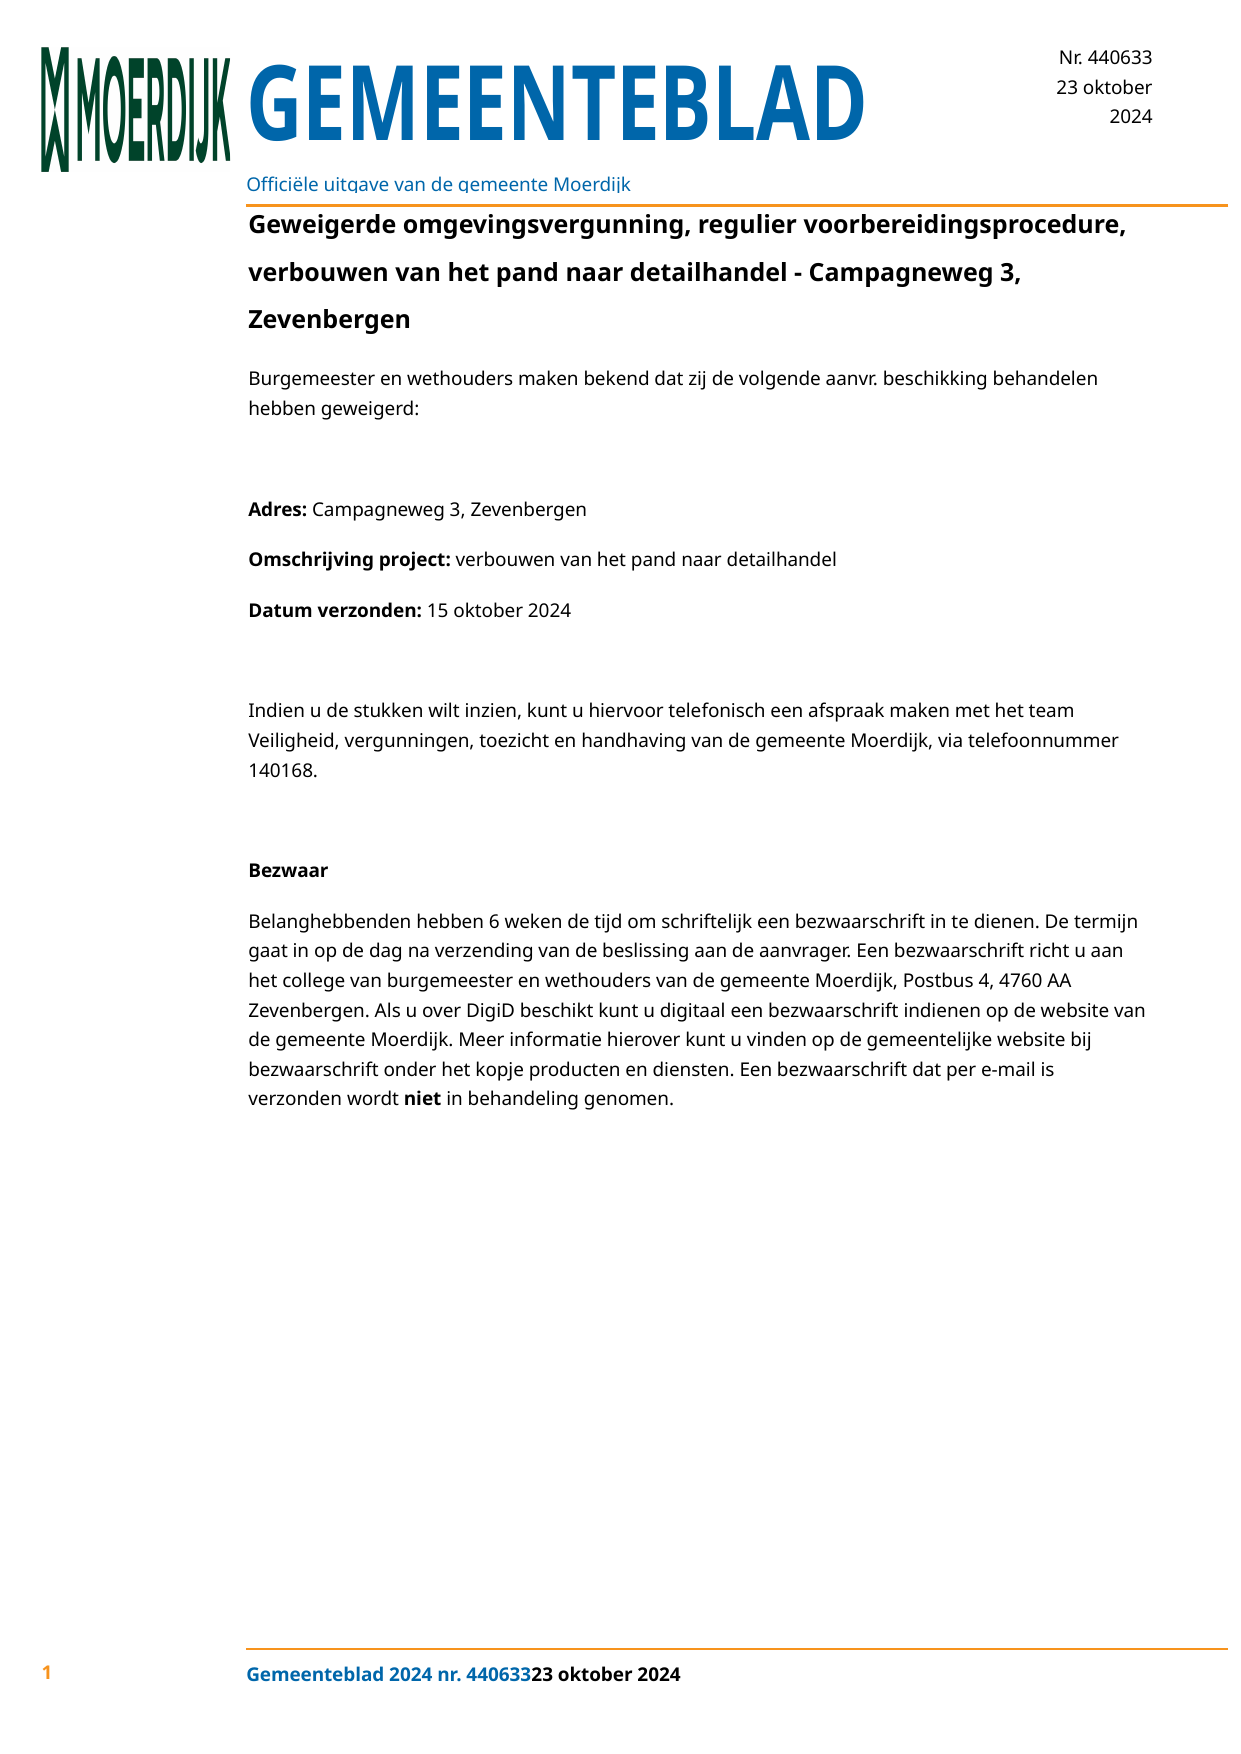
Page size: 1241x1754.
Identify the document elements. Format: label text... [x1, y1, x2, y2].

text Datum verzonden: 15 oktober 2024 [248, 597, 1152, 622]
text Adres: Campagneweg 3, Zevenbergen [248, 496, 1152, 522]
text Indien u de stukken wilt inzien, kunt u hiervoor telefonisch een afspraak maken met het team Veiligheid, vergunningen, toezicht en handhaving van de gemeente Moerdijk, via telefoonnummer 140168. [248, 698, 1152, 782]
text Omschrijving project: verbouwen van het pand naar detailhandel [248, 546, 1152, 572]
text Burgemeester en wethouders maken bekend dat zij de volgende aanvr. beschikking behandelen hebben geweigerd: [248, 366, 1152, 421]
text Belanghebbenden hebben 6 weken de tijd om schriftelijk een bezwaarschrift in te dienen. De termijn gaat in op de dag na verzending van de beslissing aan de aanvrager. Een bezwaarschrift richt u aan het college van burgemeester en wethouders van de gemeente Moerdijk, Postbus 4, 4760 AA Zevenbergen. Als u over DigiD beschikt kunt u digitaal een bezwaarschrift indienen op de website van de gemeente Moerdijk. Meer informatie hierover kunt u vinden op de gemeentelijke website bij bezwaarschrift onder het kopje producten en diensten. Een bezwaarschrift dat per e-mail is verzonden wordt niet in behandeling genomen. [248, 908, 1152, 1111]
text Bezwaar [248, 858, 1152, 883]
picture [41, 47, 231, 172]
text Geweigerde omgevingsvergunning, regulier voorbereidingsprocedure, verbouwen van het pand naar detailhandel - Campagneweg 3, Zevenbergen [248, 207, 1152, 336]
